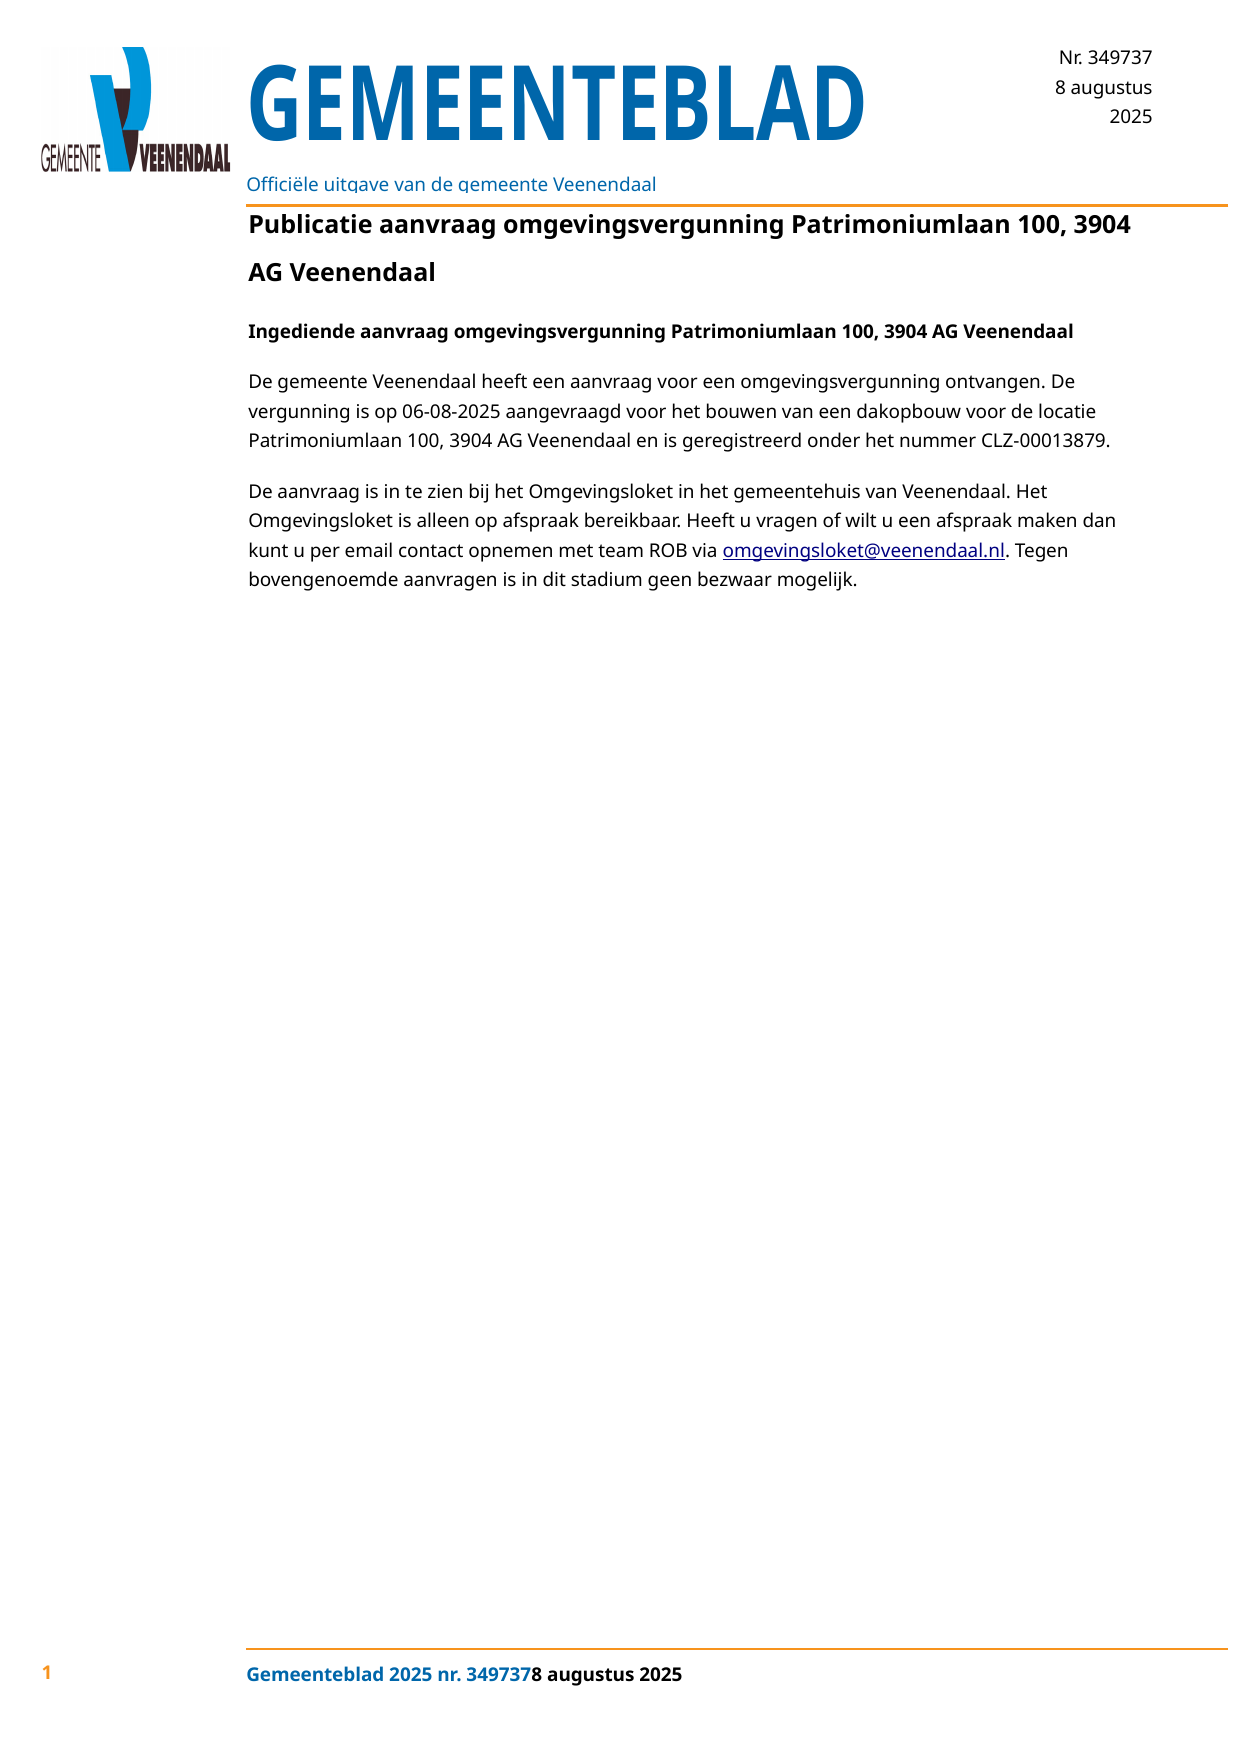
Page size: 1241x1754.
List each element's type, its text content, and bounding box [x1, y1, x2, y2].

text Ingediende aanvraag omgevingsvergunning Patrimoniumlaan 100, 3904 AG Veenendaal [248, 318, 1152, 344]
picture [41, 47, 130, 172]
text De gemeente Veenendaal heeft een aanvraag voor een omgevingsvergunning ontvangen. De vergunning is op 06-08-2025 aangevraagd voor het bouwen van een dakopbouw voor de locatie Patrimoniumlaan 100, 3904 AG Veenendaal en is geregistreerd onder het nummer CLZ-00013879. [248, 368, 1152, 453]
text Publicatie aanvraag omgevingsvergunning Patrimoniumlaan 100, 3904 AG Veenendaal [248, 207, 1152, 288]
text De aanvraag is in te zien bij het Omgevingsloket in het gemeentehuis van Veenendaal. Het Omgevingsloket is alleen op afspraak bereikbaar. Heeft u vragen of wilt u een afspraak maken dan kunt u per email contact opnemen met team ROB via omgevingsloket@veenendaal.nl. Tegen bovengenoemde aanvragen is in dit stadium geen bezwaar mogelijk. [248, 478, 1152, 592]
picture [123, 47, 231, 172]
